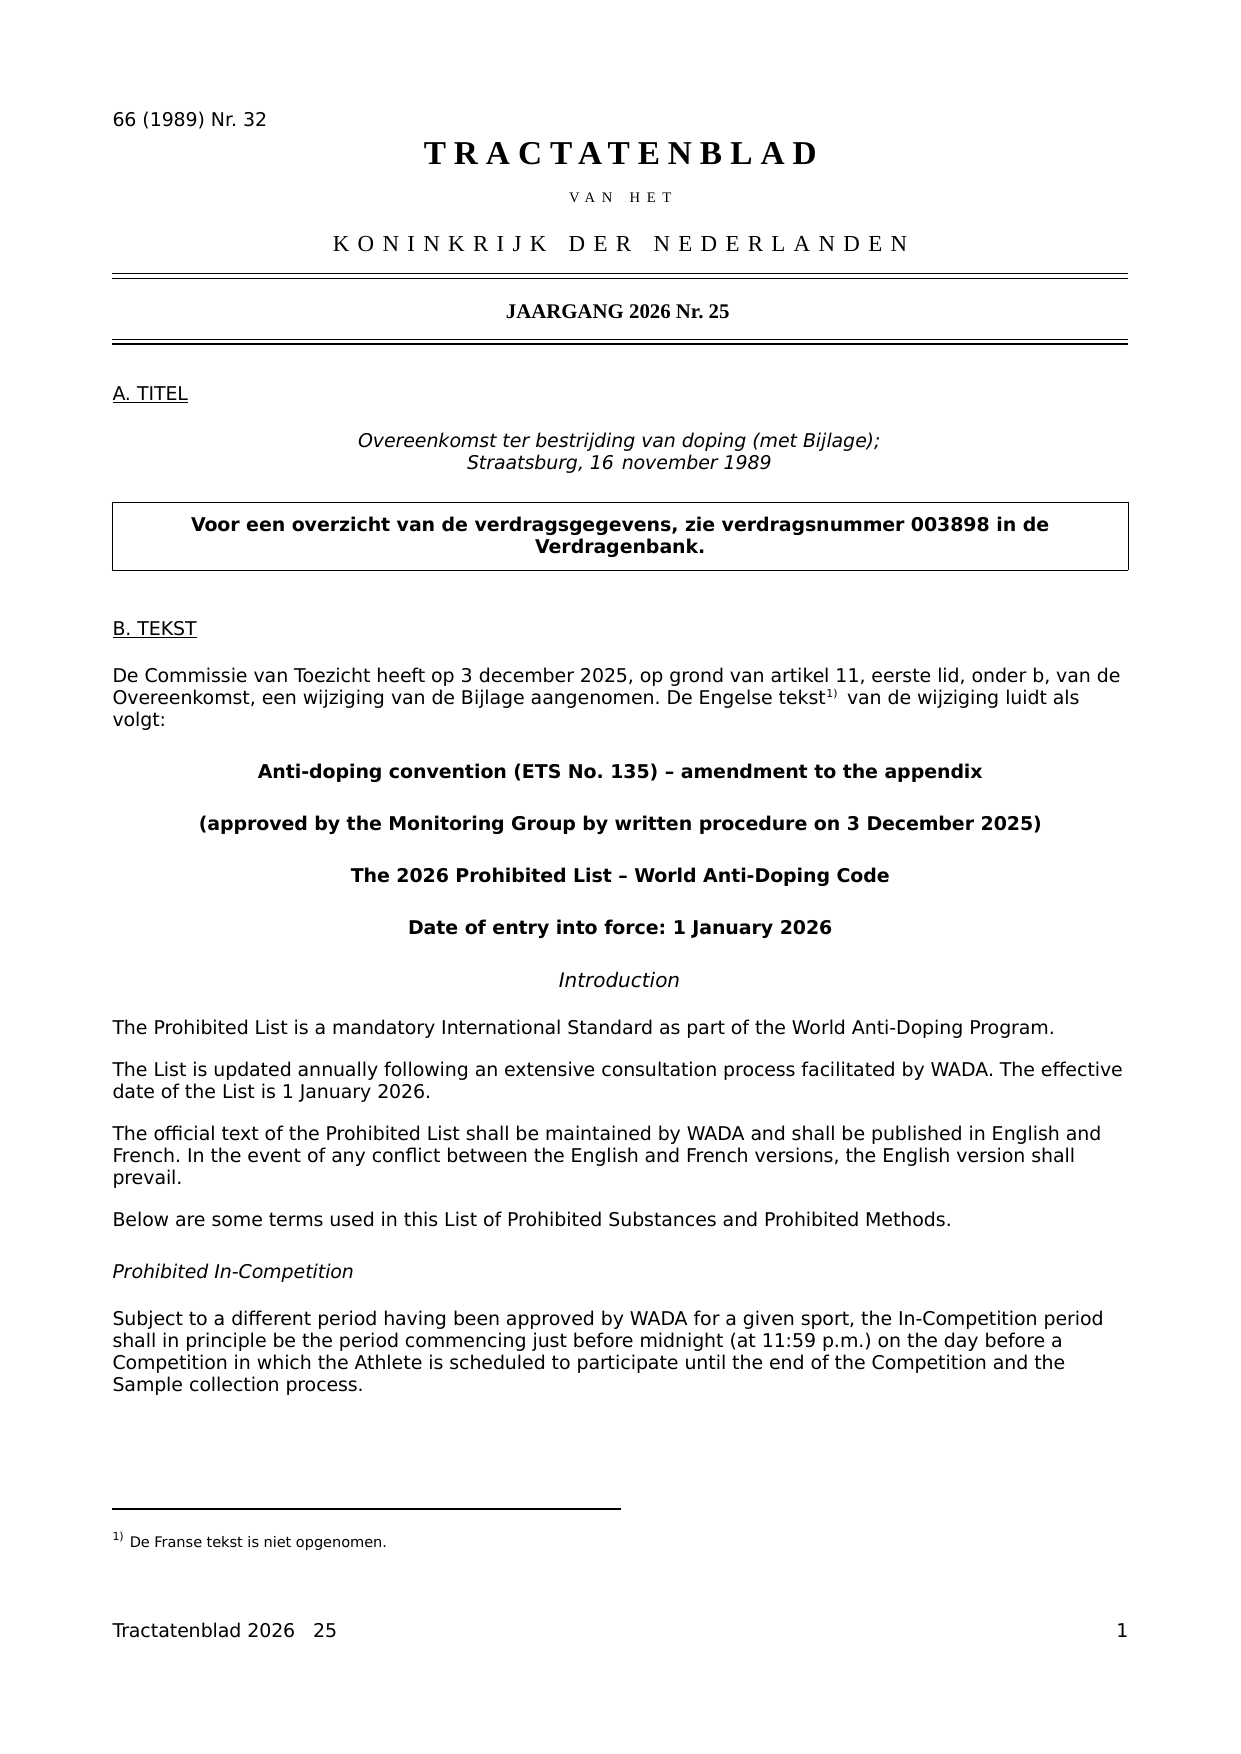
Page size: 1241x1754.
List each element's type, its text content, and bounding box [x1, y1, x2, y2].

subtitle The 2026 Prohibited List – World Anti-Doping Code [112, 865, 1128, 887]
text De Franse tekst is niet opgenomen. [112, 1530, 1128, 1552]
subtitle Prohibited In-Competition [112, 1261, 1128, 1283]
text TRACTATENBLAD [112, 133, 1128, 172]
subtitle B. TEKST [112, 618, 1128, 640]
text Below are some terms used in this List of Prohibited Substances and Prohibited Methods. [112, 1209, 1128, 1231]
subtitle Anti-doping convention (ETS No. 135) – amendment to the appendix [112, 761, 1128, 783]
text 66 (1989) Nr. 32 [112, 109, 1128, 131]
text JAARGANG 2026 Nr. 25 [112, 299, 1128, 323]
text The Prohibited List is a mandatory International Standard as part of the World Anti-Doping Program. [112, 1017, 1128, 1039]
subtitle (approved by the Monitoring Group by written procedure on 3 December 2025) [112, 813, 1128, 835]
text The List is updated annually following an extensive consultation process facilitated by WADA. The effective date of the List is 1 January 2026. [112, 1059, 1128, 1103]
text Subject to a different period having been approved by WADA for a given sport, the In-Competition period shall in principle be the period commencing just before midnight (at 11:59 p.m.) on the day before a Competition in which the Athlete is scheduled to participate until the end of the Competition and the Sample collection process. [112, 1308, 1128, 1396]
text VAN HET [112, 189, 1128, 206]
subtitle Introduction [112, 969, 1128, 992]
text De Commissie van Toezicht heeft op 3 december 2025, op grond van artikel 11, eerste lid, onder b, van de Overeenkomst, een wijziging van de Bijlage aangenomen. De Engelse tekst van de wijziging luidt als volgt: [112, 665, 1128, 731]
text Straatsburg, 16 november 1989 [112, 452, 1128, 474]
text The official text of the Prohibited List shall be maintained by WADA and shall be published in English and French. In the event of any conflict between the English and French versions, the English version shall prevail. [112, 1123, 1128, 1189]
text KONINKRIJK DER NEDERLANDEN [112, 229, 1128, 256]
text Overeenkomst ter bestrijding van doping (met Bijlage); [112, 430, 1128, 452]
subtitle Date of entry into force: 1 January 2026 [112, 917, 1128, 939]
subtitle A. TITEL [112, 383, 1128, 405]
